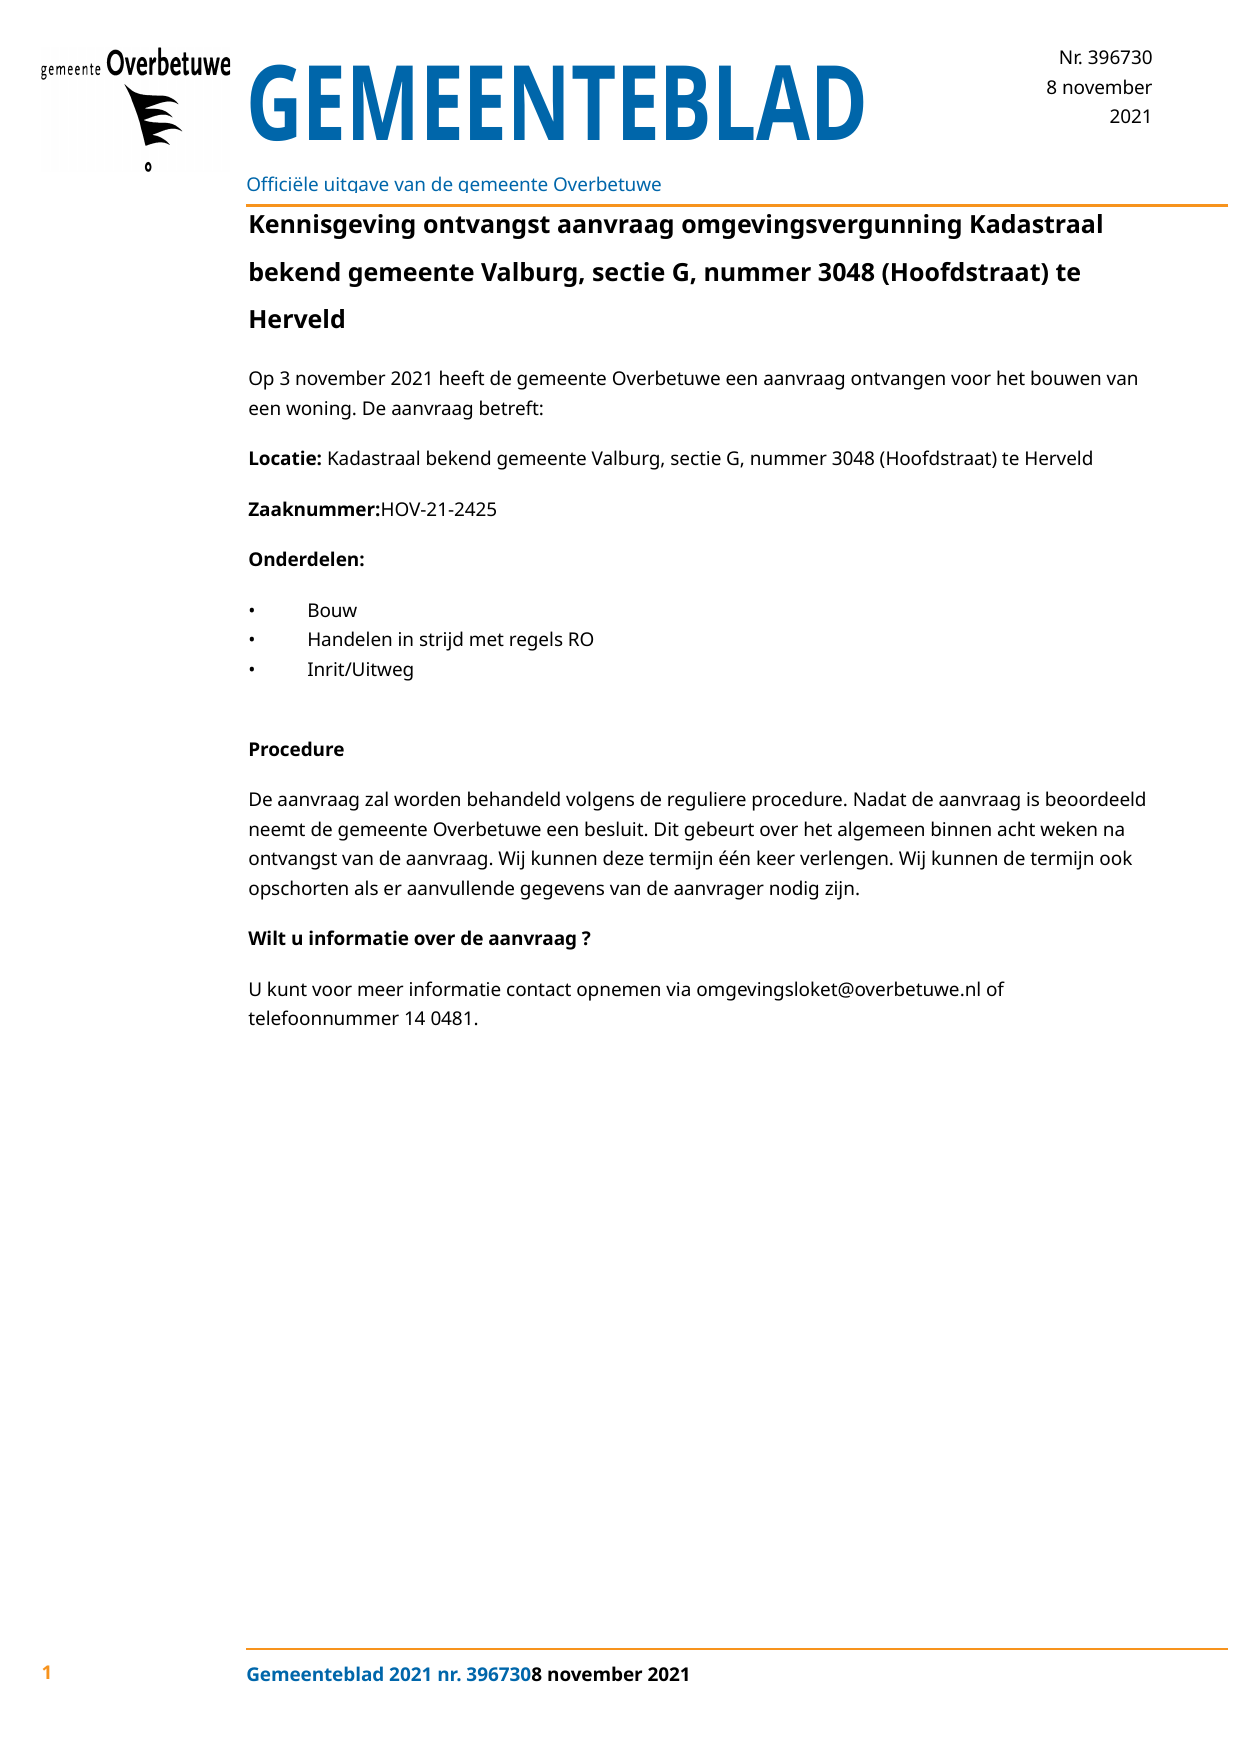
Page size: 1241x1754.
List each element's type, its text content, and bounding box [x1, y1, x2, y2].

text Zaaknummer:HOV-21-2425 [248, 496, 1152, 522]
list Bouw [248, 597, 1152, 622]
text De aanvraag zal worden behandeld volgens de reguliere procedure. Nadat de aanvraag is beoordeeld neemt de gemeente Overbetuwe een besluit. Dit gebeurt over het algemeen binnen acht weken na ontvangst van de aanvraag. Wij kunnen deze termijn één keer verlengen. Wij kunnen de termijn ook opschorten als er aanvullende gegevens van de aanvrager nodig zijn. [248, 786, 1152, 901]
text Op 3 november 2021 heeft de gemeente Overbetuwe een aanvraag ontvangen voor het bouwen van een woning. De aanvraag betreft: [248, 366, 1152, 421]
text U kunt voor meer informatie contact opnemen via omgevingsloket@overbetuwe.nl of telefoonnummer 14 0481. [248, 976, 1152, 1031]
picture [41, 47, 231, 172]
list Inrit/Uitweg [248, 656, 1152, 682]
text Locatie: Kadastraal bekend gemeente Valburg, sectie G, nummer 3048 (Hoofdstraat) te Herveld [248, 446, 1152, 471]
text Onderdelen: [248, 546, 1152, 572]
text Procedure [248, 736, 1152, 762]
list Handelen in strijd met regels RO [248, 626, 1152, 652]
text Kennisgeving ontvangst aanvraag omgevingsvergunning Kadastraal bekend gemeente Valburg, sectie G, nummer 3048 (Hoofdstraat) te Herveld [248, 207, 1152, 336]
text Wilt u informatie over de aanvraag ? [248, 926, 1152, 951]
